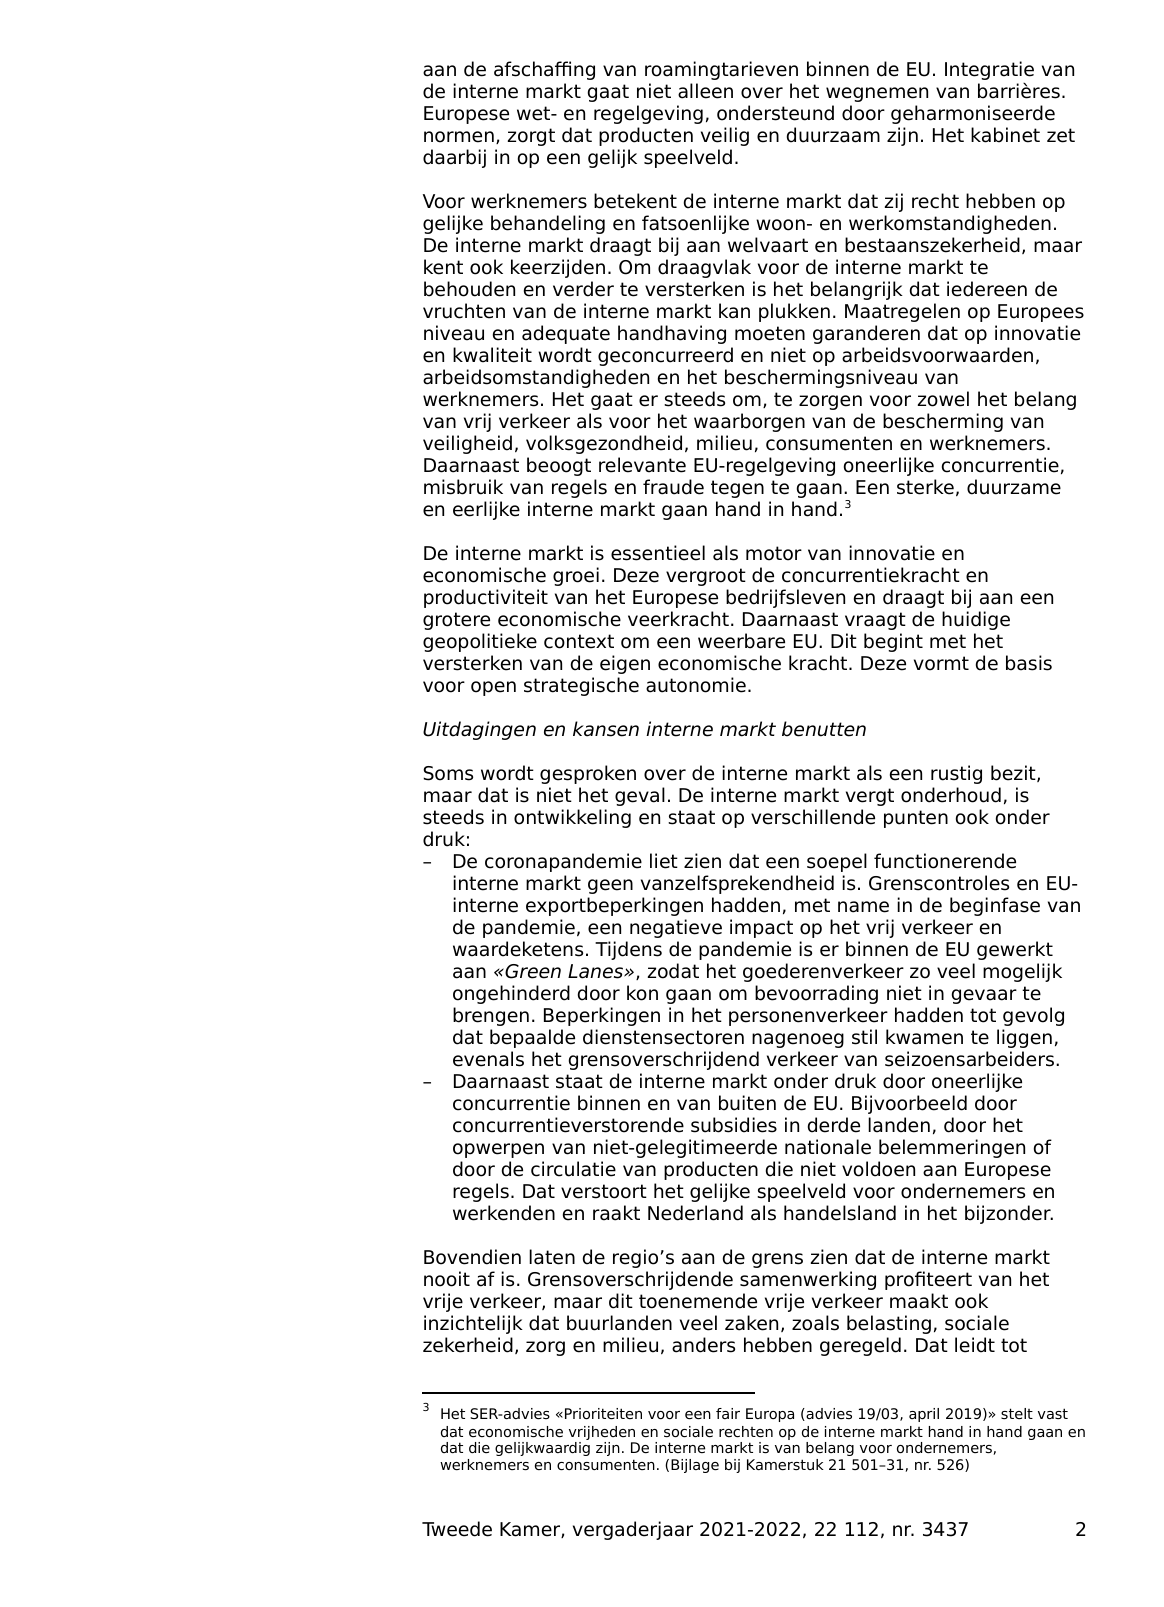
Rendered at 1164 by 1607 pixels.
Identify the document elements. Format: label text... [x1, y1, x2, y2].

text De interne markt is essentieel als motor van innovatie en economische groei. Deze vergroot de concurrentiekracht en productiviteit van het Europese bedrijfsleven en draagt bij aan een grotere economische veerkracht. Daarnaast vraagt de huidige geopolitieke context om een weerbare EU. Dit begint met het versterken van de eigen economische kracht. Deze vormt de basis voor open strategische autonomie. [422, 543, 1087, 697]
subtitle Uitdagingen en kansen interne markt benutten [422, 719, 1087, 741]
text – De coronapandemie liet zien dat een soepel functionerende interne markt geen vanzelfsprekendheid is. Grenscontroles en EU-interne exportbeperkingen hadden, met name in de beginfase van de pandemie, een negatieve impact op het vrij verkeer en waardeketens. Tijdens de pandemie is er binnen de EU gewerkt aan «Green Lanes», zodat het goederenverkeer zo veel mogelijk ongehinderd door kon gaan om bevoorrading niet in gevaar te brengen. Beperkingen in het personenverkeer hadden tot gevolg dat bepaalde dienstensectoren nagenoeg stil kwamen te liggen, evenals het grensoverschrijdend verkeer van seizoensarbeiders. [422, 851, 1087, 1071]
text Voor werknemers betekent de interne markt dat zij recht hebben op gelijke behandeling en fatsoenlijke woon- en werkomstandigheden. De interne markt draagt bij aan welvaart en bestaanszekerheid, maar kent ook keerzijden. Om draagvlak voor de interne markt te behouden en verder te versterken is het belangrijk dat iedereen de vruchten van de interne markt kan plukken. Maatregelen op Europees niveau en adequate handhaving moeten garanderen dat op innovatie en kwaliteit wordt geconcurreerd en niet op arbeidsvoorwaarden, arbeidsomstandigheden en het beschermingsniveau van werknemers. Het gaat er steeds om, te zorgen voor zowel het belang van vrij verkeer als voor het waarborgen van de bescherming van veiligheid, volksgezondheid, milieu, consumenten en werknemers. Daarnaast beoogt relevante EU-regelgeving oneerlijke concurrentie, misbruik van regels en fraude tegen te gaan. Een sterke, duurzame en eerlijke interne markt gaan hand in hand. [422, 191, 1087, 521]
text Het SER-advies «Prioriteiten voor een fair Europa (advies 19/03, april 2019)» stelt vast dat economische vrijheden en sociale rechten op de interne markt hand in hand gaan en dat die gelijkwaardig zijn. De interne markt is van belang voor ondernemers, werknemers en consumenten. (Bijlage bij Kamerstuk 21 501–31, nr. 526) [422, 1402, 1087, 1474]
text Bovendien laten de regio’s aan de grens zien dat de interne markt nooit af is. Grensoverschrijdende samenwerking profiteert van het vrije verkeer, maar dit toenemende vrije verkeer maakt ook inzichtelijk dat buurlanden veel zaken, zoals belasting, sociale zekerheid, zorg en milieu, anders hebben geregeld. Dat leidt tot [422, 1247, 1087, 1357]
text aan de afschaffing van roamingtarieven binnen de EU. Integratie van de interne markt gaat niet alleen over het wegnemen van barrières. Europese wet- en regelgeving, ondersteund door geharmoniseerde normen, zorgt dat producten veilig en duurzaam zijn. Het kabinet zet daarbij in op een gelijk speelveld. [422, 59, 1087, 169]
text – Daarnaast staat de interne markt onder druk door oneerlijke concurrentie binnen en van buiten de EU. Bijvoorbeeld door concurrentieverstorende subsidies in derde landen, door het opwerpen van niet-gelegitimeerde nationale belemmeringen of door de circulatie van producten die niet voldoen aan Europese regels. Dat verstoort het gelijke speelveld voor ondernemers en werkenden en raakt Nederland als handelsland in het bijzonder. [422, 1071, 1087, 1225]
text Soms wordt gesproken over de interne markt als een rustig bezit, maar dat is niet het geval. De interne markt vergt onderhoud, is steeds in ontwikkeling en staat op verschillende punten ook onder druk: [422, 763, 1087, 851]
